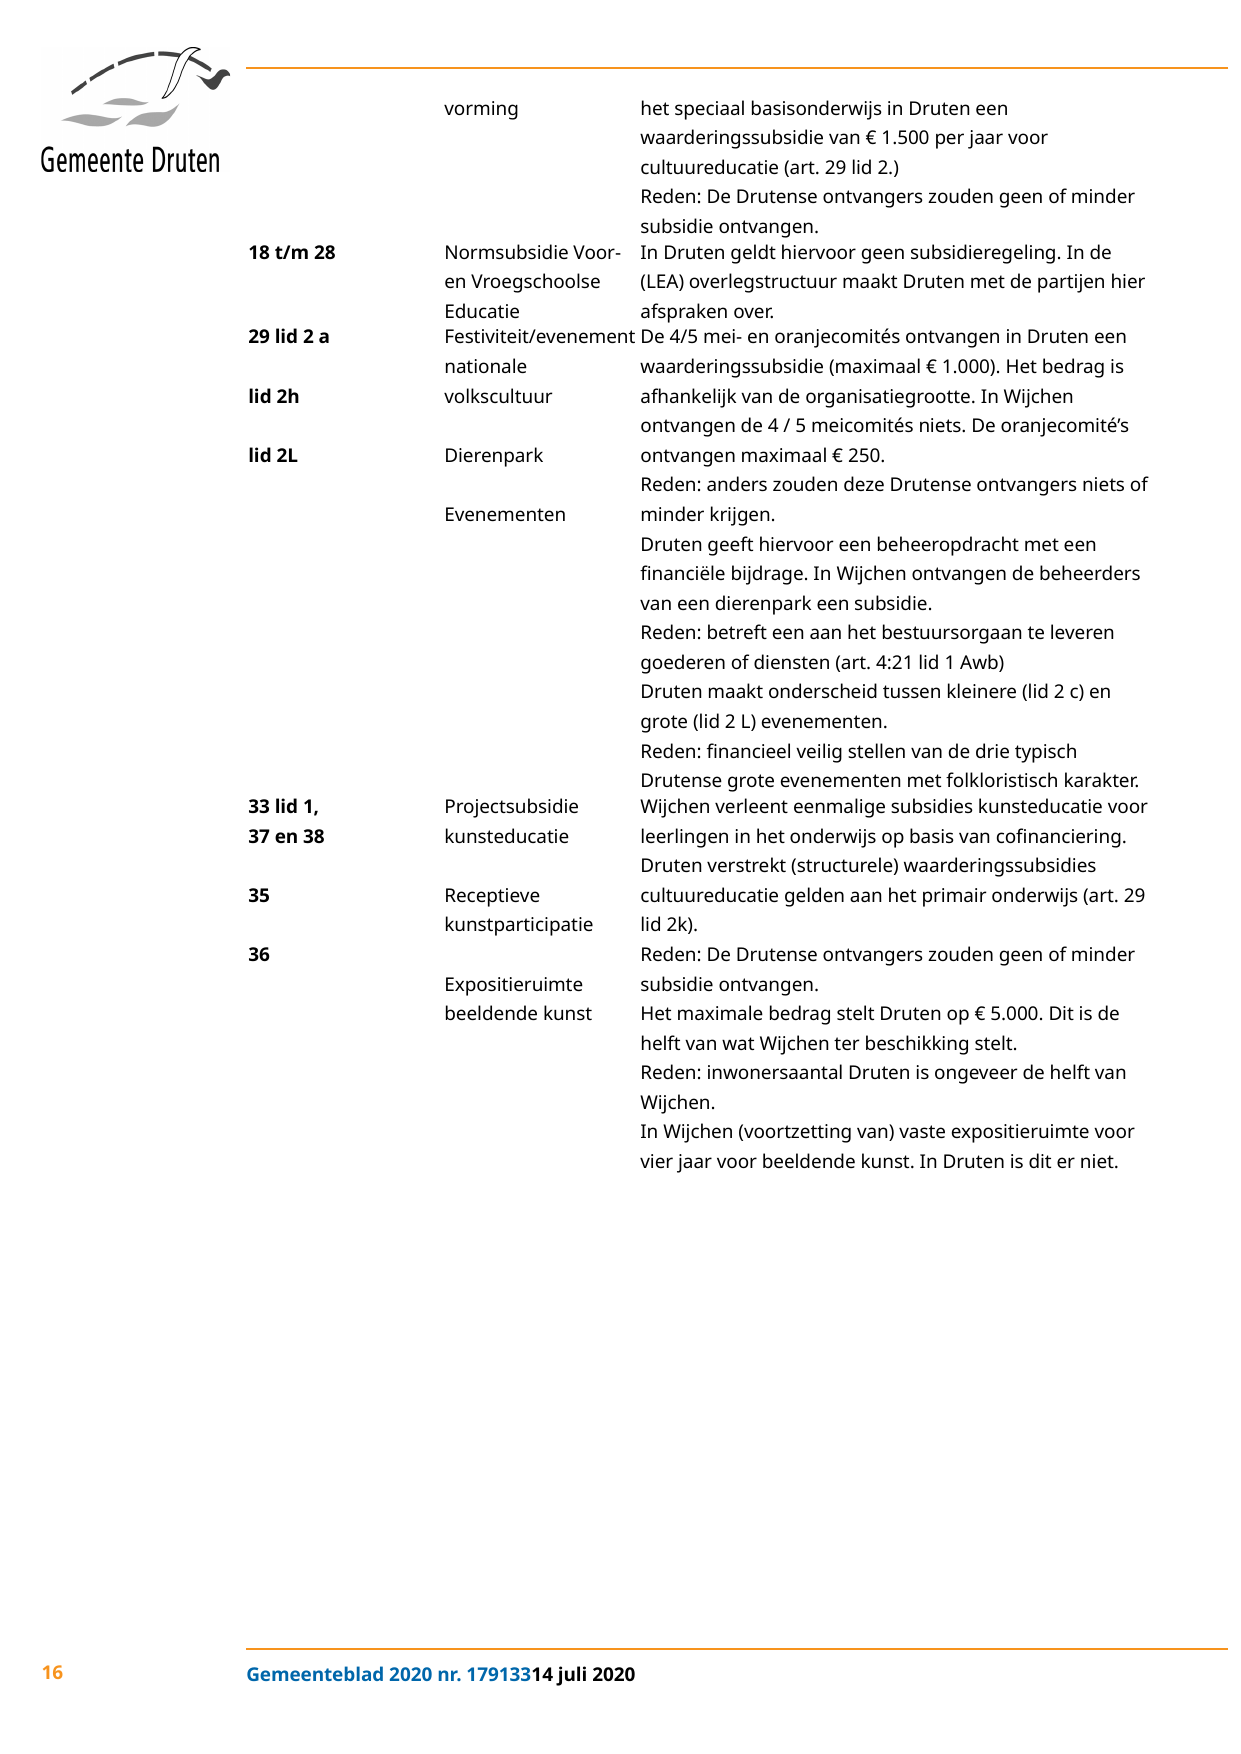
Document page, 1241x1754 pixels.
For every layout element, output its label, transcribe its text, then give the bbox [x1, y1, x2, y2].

table_cell 18 t/m 28 [248, 239, 444, 324]
table_cell 33 lid 1, 37 en 38 35 36 [248, 793, 444, 1174]
table_cell De 4/5 mei- en oranjecomités ontvangen in Druten een waarderingssubsidie (maximaal € 1.000). Het bedrag is afhankelijk van de organisatiegrootte. In Wijchen ontvangen de 4 / 5 meicomités niets. De oranjecomité’s ontvangen maximaal € 250. Reden: anders zouden deze Drutense ontvangers niets of minder krijgen. Druten geeft hiervoor een beheeropdracht met een financiële bijdrage. In Wijchen ontvangen de beheerders van een dierenpark een subsidie. Reden: betreft een aan het bestuursorgaan te leveren goederen of diensten (art. 4:21 lid 1 Awb) Druten maakt onderscheid tussen kleinere (lid 2 c) en grote (lid 2 L) evenementen. Reden: financieel veilig stellen van de drie typisch Drutense grote evenementen met folkloristisch karakter. [640, 324, 1152, 793]
table_cell Festiviteit/evenement nationale volkscultuur Dierenpark Evenementen [444, 324, 640, 793]
table_cell vorming [444, 95, 640, 239]
picture [41, 47, 231, 172]
table_cell Normsubsidie Voor- en Vroegschoolse Educatie [444, 239, 640, 324]
table_cell Wijchen verleent eenmalige subsidies kunsteducatie voor leerlingen in het onderwijs op basis van cofinanciering. Druten verstrekt (structurele) waarderingssubsidies cultuureducatie gelden aan het primair onderwijs (art. 29 lid 2k). Reden: De Drutense ontvangers zouden geen of minder subsidie ontvangen. Het maximale bedrag stelt Druten op € 5.000. Dit is de helft van wat Wijchen ter beschikking stelt. Reden: inwonersaantal Druten is ongeveer de helft van Wijchen. In Wijchen (voortzetting van) vaste expositieruimte voor vier jaar voor beeldende kunst. In Druten is dit er niet. [640, 793, 1152, 1174]
table_cell het speciaal basisonderwijs in Druten een waarderingssubsidie van € 1.500 per jaar voor cultuureducatie (art. 29 lid 2.) Reden: De Drutense ontvangers zouden geen of minder subsidie ontvangen. [640, 95, 1152, 239]
table_cell Projectsubsidie kunsteducatie Receptieve kunstparticipatie Expositieruimte beeldende kunst [444, 793, 640, 1174]
table_cell [248, 95, 444, 239]
table_cell 29 lid 2 a lid 2h lid 2L [248, 324, 444, 793]
table_cell In Druten geldt hiervoor geen subsidieregeling. In de (LEA) overlegstructuur maakt Druten met de partijen hier afspraken over. [640, 239, 1152, 324]
